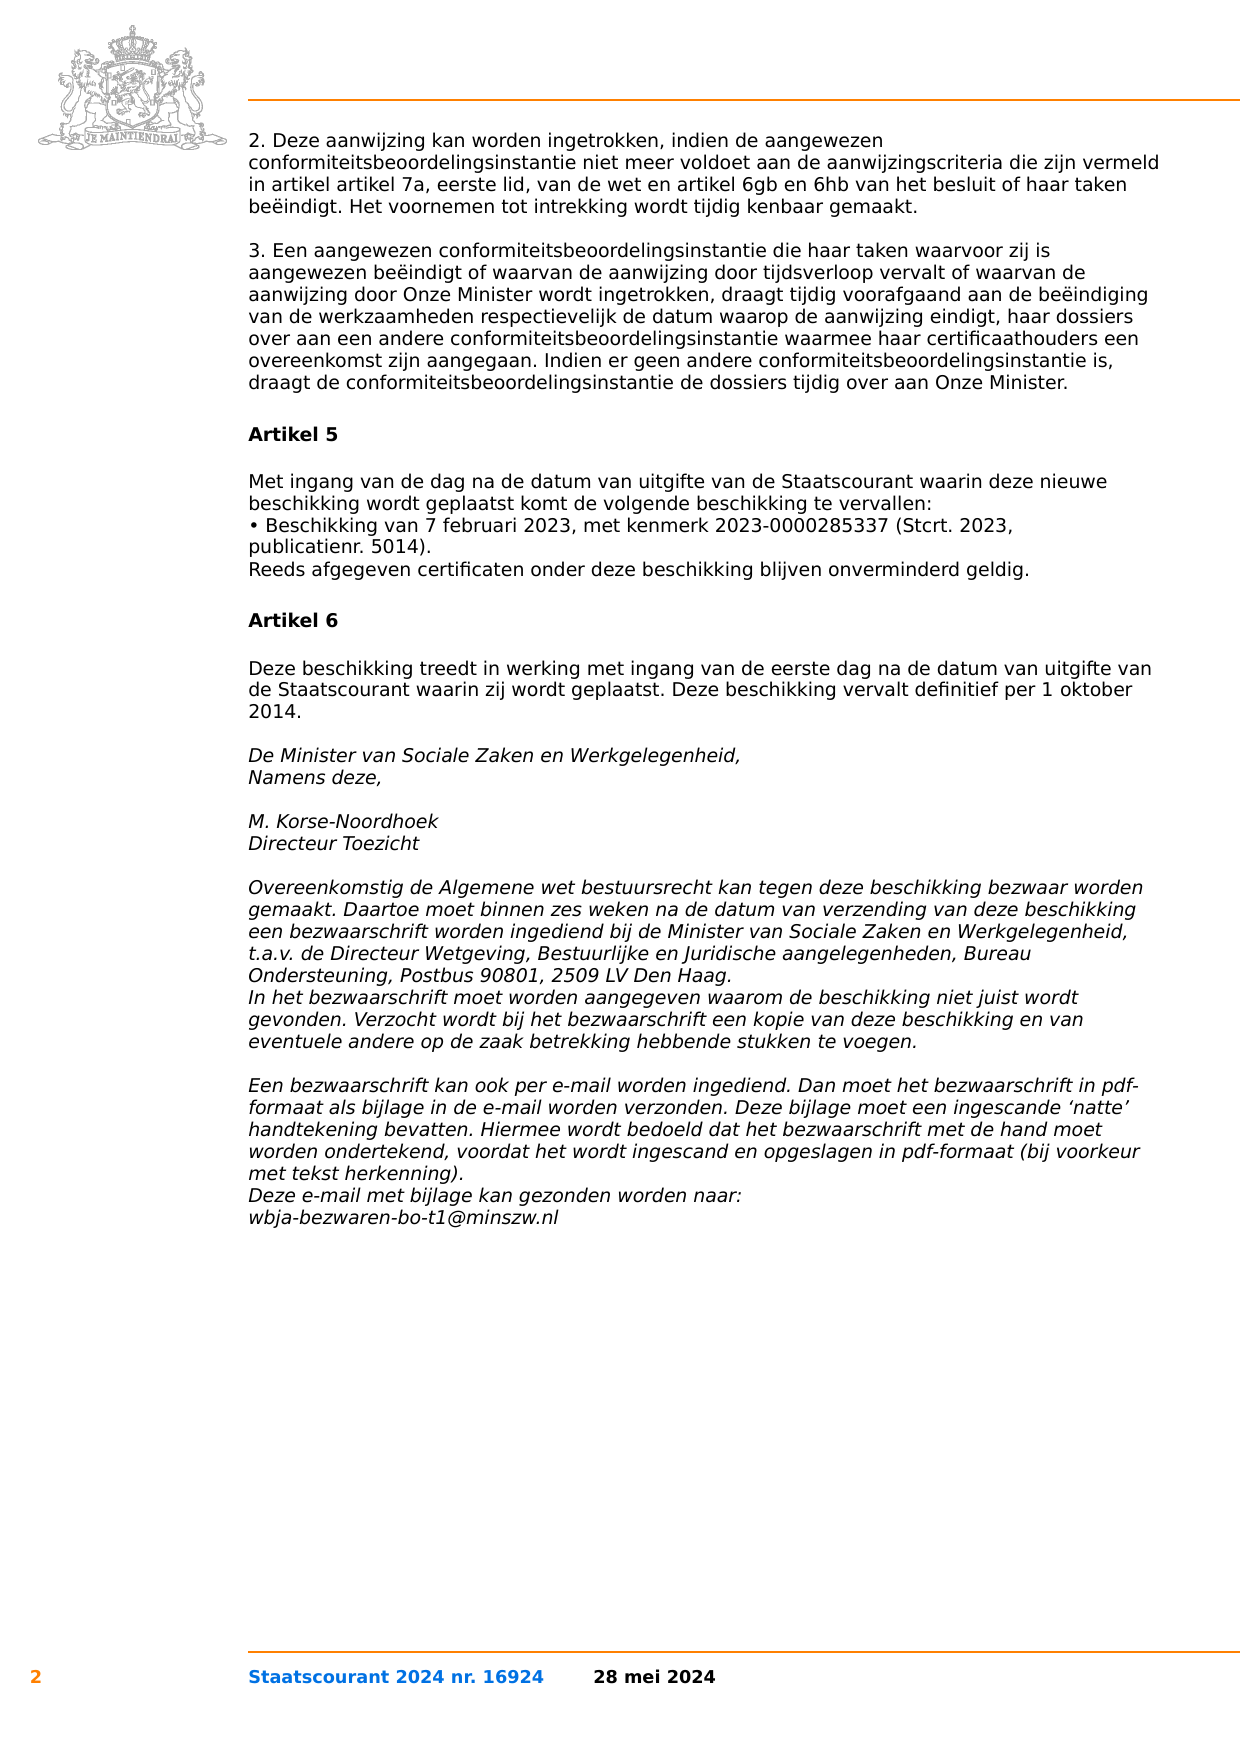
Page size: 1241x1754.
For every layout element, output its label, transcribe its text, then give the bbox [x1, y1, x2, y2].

picture [38, 25, 227, 150]
text • Beschikking van 7 februari 2023, met kenmerk 2023-0000285337 (Stcrt. 2023, publicatienr. 5014). [248, 514, 1163, 558]
text Met ingang van de dag na de datum van uitgifte van de Staatscourant waarin deze nieuwe beschikking wordt geplaatst komt de volgende beschikking te vervallen: [248, 471, 1163, 514]
text wbja-bezwaren-bo-t1@minszw.nl [248, 1207, 1163, 1228]
subtitle Artikel 5 [248, 423, 1163, 446]
text Overeenkomstig de Algemene wet bestuursrecht kan tegen deze beschikking bezwaar worden gemaakt. Daartoe moet binnen zes weken na de datum van verzending van deze beschikking een bezwaarschrift worden ingediend bij de Minister van Sociale Zaken en Werkgelegenheid, t.a.v. de Directeur Wetgeving, Bestuurlijke en Juridische aangelegenheden, Bureau Ondersteuning, Postbus 90801, 2509 LV Den Haag. [248, 877, 1163, 987]
text De Minister van Sociale Zaken en Werkgelegenheid, Namens deze, M. Korse-Noordhoek Directeur Toezicht [248, 745, 1163, 855]
text In het bezwaarschrift moet worden aangegeven waarom de beschikking niet juist wordt gevonden. Verzocht wordt bij het bezwaarschrift een kopie van deze beschikking en van eventuele andere op de zaak betrekking hebbende stukken te voegen. [248, 987, 1163, 1053]
text 2. Deze aanwijzing kan worden ingetrokken, indien de aangewezen conformiteitsbeoordelingsinstantie niet meer voldoet aan de aanwijzingscriteria die zijn vermeld in artikel artikel 7a, eerste lid, van de wet en artikel 6gb en 6hb van het besluit of haar taken beëindigt. Het voornemen tot intrekking wordt tijdig kenbaar gemaakt. [248, 130, 1163, 218]
text Deze beschikking treedt in werking met ingang van de eerste dag na de datum van uitgifte van de Staatscourant waarin zij wordt geplaatst. Deze beschikking vervalt definitief per 1 oktober 2014. [248, 657, 1163, 723]
text Deze e-mail met bijlage kan gezonden worden naar: [248, 1184, 1163, 1207]
text Reeds afgegeven certificaten onder deze beschikking blijven onverminderd geldig. [248, 558, 1163, 580]
text Een bezwaarschrift kan ook per e-mail worden ingediend. Dan moet het bezwaarschrift in pdf-formaat als bijlage in de e-mail worden verzonden. Deze bijlage moet een ingescande ‘natte’ handtekening bevatten. Hiermee wordt bedoeld dat het bezwaarschrift met de hand moet worden ondertekend, voordat het wordt ingescand en opgeslagen in pdf-formaat (bij voorkeur met tekst herkenning). [248, 1075, 1163, 1184]
text 3. Een aangewezen conformiteitsbeoordelingsinstantie die haar taken waarvoor zij is aangewezen beëindigt of waarvan de aanwijzing door tijdsverloop vervalt of waarvan de aanwijzing door Onze Minister wordt ingetrokken, draagt tijdig voorafgaand aan de beëindiging van de werkzaamheden respectievelijk de datum waarop de aanwijzing eindigt, haar dossiers over aan een andere conformiteitsbeoordelingsinstantie waarmee haar certificaathouders een overeenkomst zijn aangegaan. Indien er geen andere conformiteitsbeoordelingsinstantie is, draagt de conformiteitsbeoordelingsinstantie de dossiers tijdig over aan Onze Minister. [248, 240, 1163, 393]
subtitle Artikel 6 [248, 610, 1163, 632]
